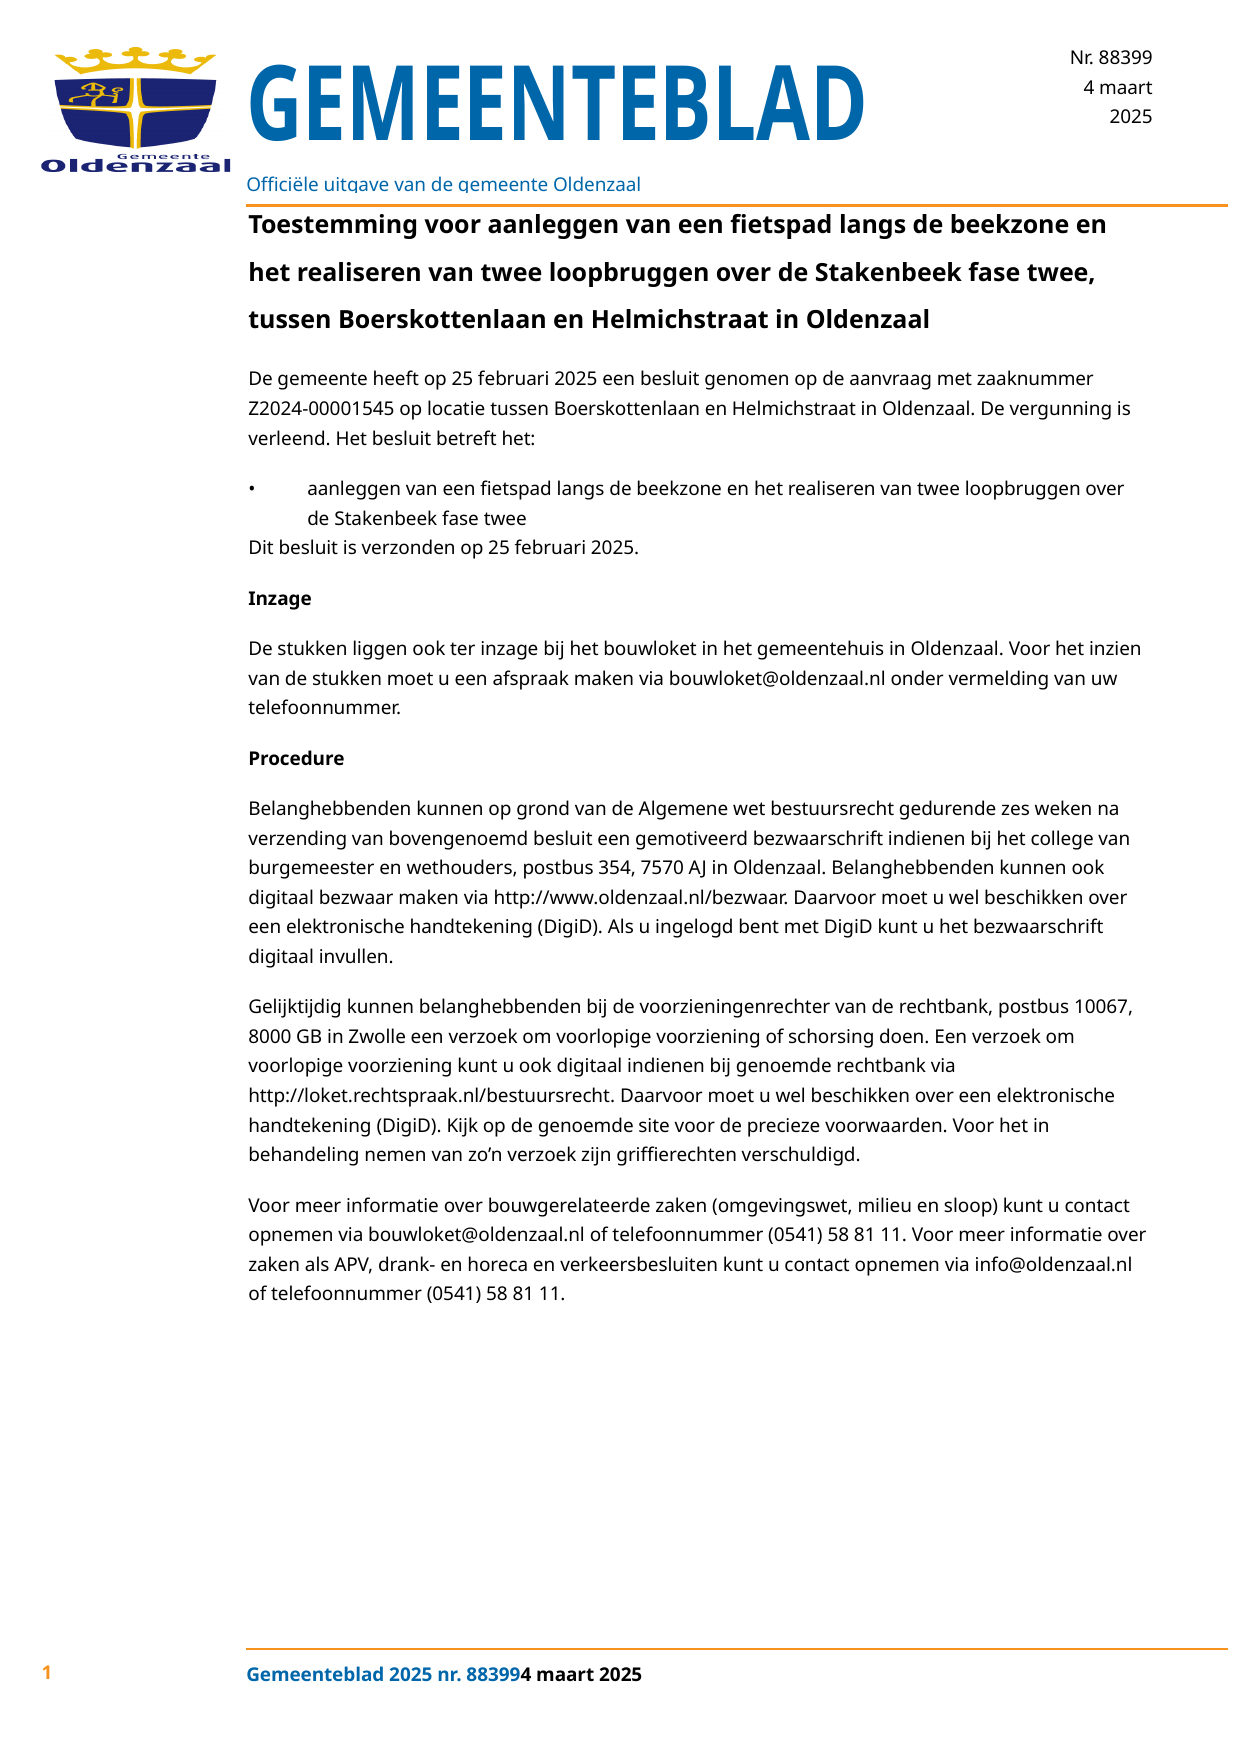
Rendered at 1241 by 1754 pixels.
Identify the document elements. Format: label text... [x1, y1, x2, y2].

text Procedure [248, 745, 1152, 770]
text Voor meer informatie over bouwgerelateerde zaken (omgevingswet, milieu en sloop) kunt u contact opnemen via bouwloket@oldenzaal.nl of telefoonnummer (0541) 58 81 11. Voor meer informatie over zaken als APV, drank- en horeca en verkeersbesluiten kunt u contact opnemen via info@oldenzaal.nl of telefoonnummer (0541) 58 81 11. [248, 1192, 1152, 1306]
text Inzage [248, 585, 1152, 610]
picture [41, 47, 231, 172]
text Gelijktijdig kunnen belanghebbenden bij de voorzieningenrechter van de rechtbank, postbus 10067, 8000 GB in Zwolle een verzoek om voorlopige voorziening of schorsing doen. Een verzoek om voorlopige voorziening kunt u ook digitaal indienen bij genoemde rechtbank via http://loket.rechtspraak.nl/bestuursrecht. Daarvoor moet u wel beschikken over een elektronische handtekening (DigiD). Kijk op de genoemde site voor de precieze voorwaarden. Voor het in behandeling nemen van zo’n verzoek zijn griffierechten verschuldigd. [248, 993, 1152, 1167]
text Toestemming voor aanleggen van een fietspad langs de beekzone en het realiseren van twee loopbruggen over de Stakenbeek fase twee, tussen Boerskottenlaan en Helmichstraat in Oldenzaal [248, 207, 1152, 336]
text Belanghebbenden kunnen op grond van de Algemene wet bestuursrecht gedurende zes weken na verzending van bovengenoemd besluit een gemotiveerd bezwaarschrift indienen bij het college van burgemeester en wethouders, postbus 354, 7570 AJ in Oldenzaal. Belanghebbenden kunnen ook digitaal bezwaar maken via http://www.oldenzaal.nl/bezwaar. Daarvoor moet u wel beschikken over een elektronische handtekening (DigiD). Als u ingelogd bent met DigiD kunt u het bezwaarschrift digitaal invullen. [248, 795, 1152, 969]
text Dit besluit is verzonden op 25 februari 2025. [248, 534, 1152, 560]
text De stukken liggen ook ter inzage bij het bouwloket in het gemeentehuis in Oldenzaal. Voor het inzien van de stukken moet u een afspraak maken via bouwloket@oldenzaal.nl onder vermelding van uw telefoonnummer. [248, 635, 1152, 720]
text De gemeente heeft op 25 februari 2025 een besluit genomen op de aanvraag met zaaknummer Z2024-00001545 op locatie tussen Boerskottenlaan en Helmichstraat in Oldenzaal. De vergunning is verleend. Het besluit betreft het: [248, 366, 1152, 450]
list aanleggen van een fietspad langs de beekzone en het realiseren van twee loopbruggen over de Stakenbeek fase twee [248, 475, 1152, 530]
